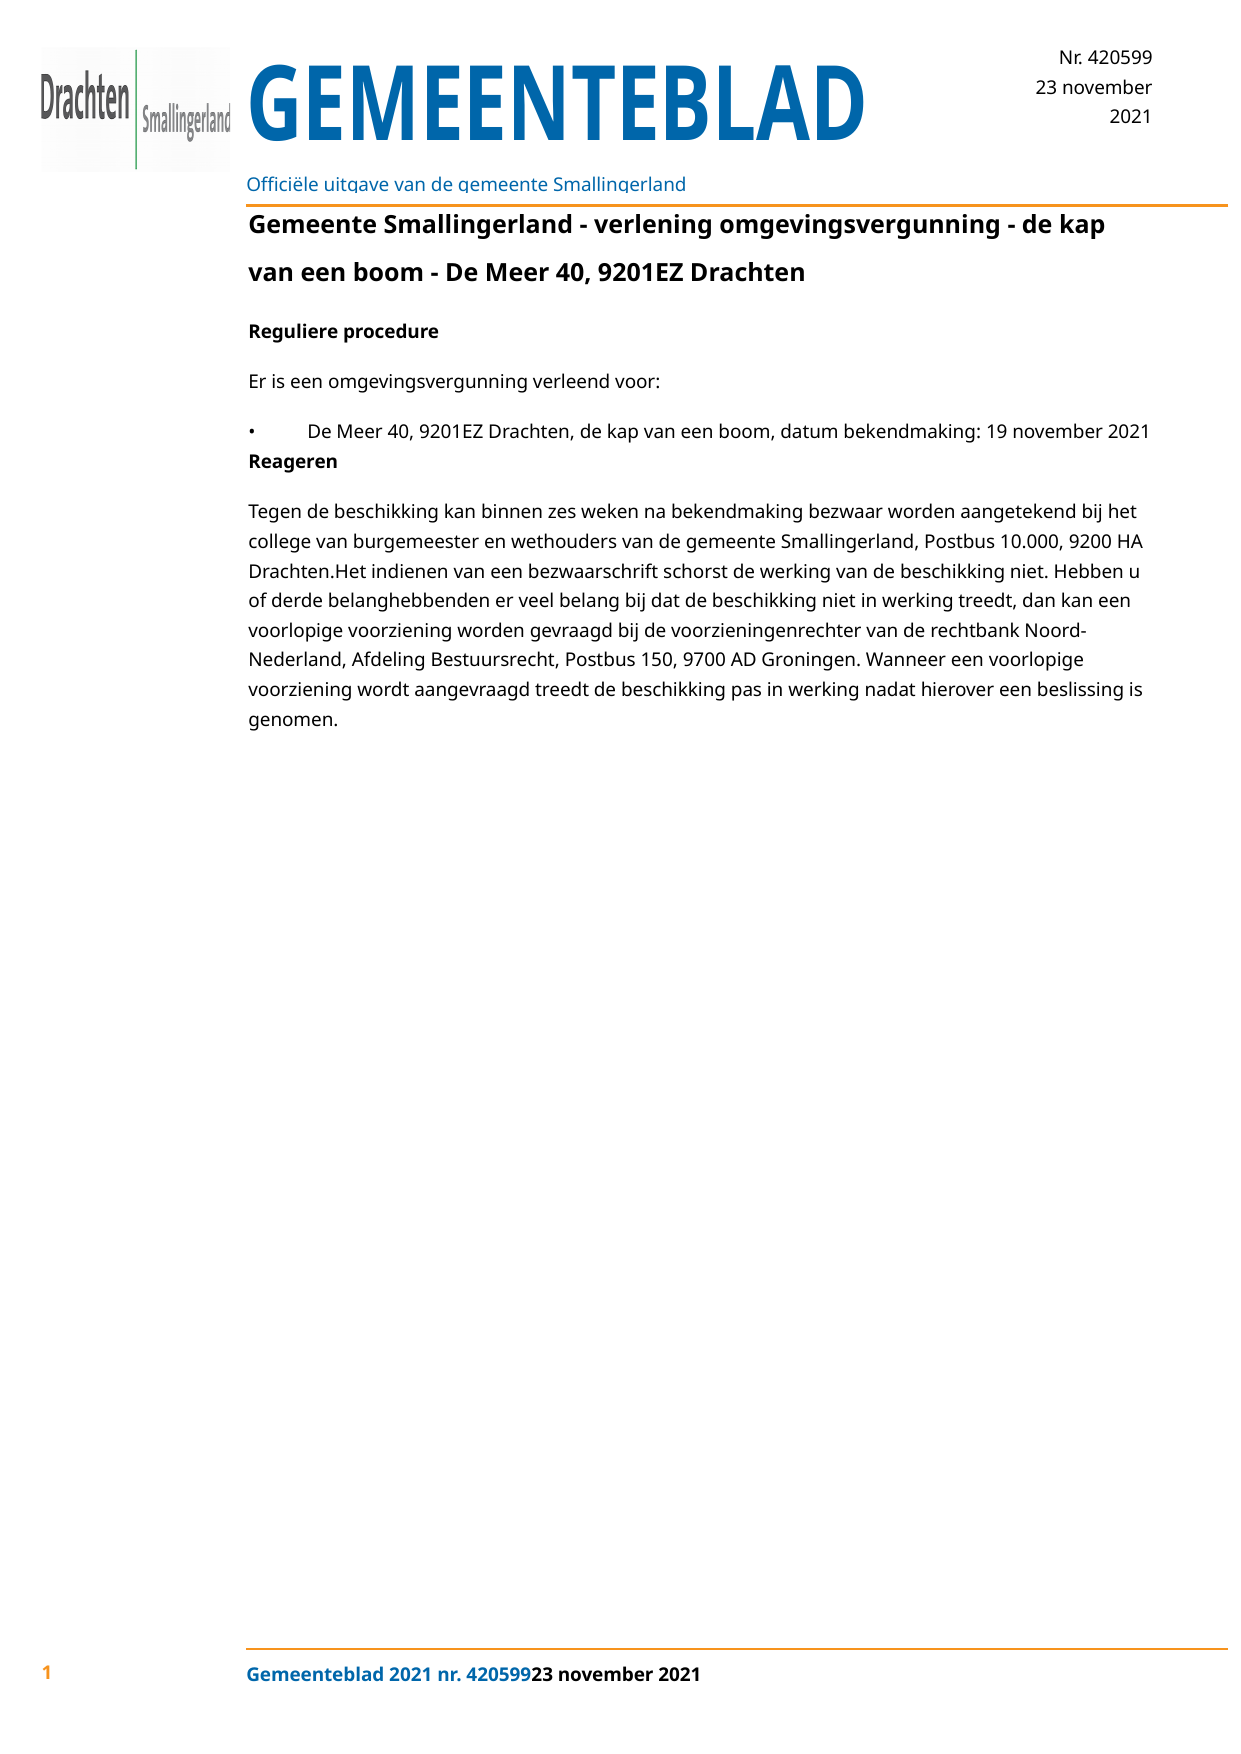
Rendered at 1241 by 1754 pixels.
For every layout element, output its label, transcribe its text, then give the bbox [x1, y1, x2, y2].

text Reageren [248, 448, 1152, 474]
text Er is een omgevingsvergunning verleend voor: [248, 368, 1152, 394]
list De Meer 40, 9201EZ Drachten, de kap van een boom, datum bekendmaking: 19 november 2021 [248, 419, 1152, 444]
text Reguliere procedure [248, 318, 1152, 344]
text Tegen de beschikking kan binnen zes weken na bekendmaking bezwaar worden aangetekend bij het college van burgemeester en wethouders van de gemeente Smallingerland, Postbus 10.000, 9200 HA Drachten.Het indienen van een bezwaarschrift schorst de werking van de beschikking niet. Hebben u of derde belanghebbenden er veel belang bij dat de beschikking niet in werking treedt, dan kan een voorlopige voorziening worden gevraagd bij de voorzieningenrechter van de rechtbank Noord-Nederland, Afdeling Bestuursrecht, Postbus 150, 9700 AD Groningen. Wanneer een voorlopige voorziening wordt aangevraagd treedt de beschikking pas in werking nadat hierover een beslissing is genomen. [248, 499, 1152, 732]
text Gemeente Smallingerland - verlening omgevingsvergunning - de kap van een boom - De Meer 40, 9201EZ Drachten [248, 207, 1152, 288]
picture [41, 47, 231, 172]
